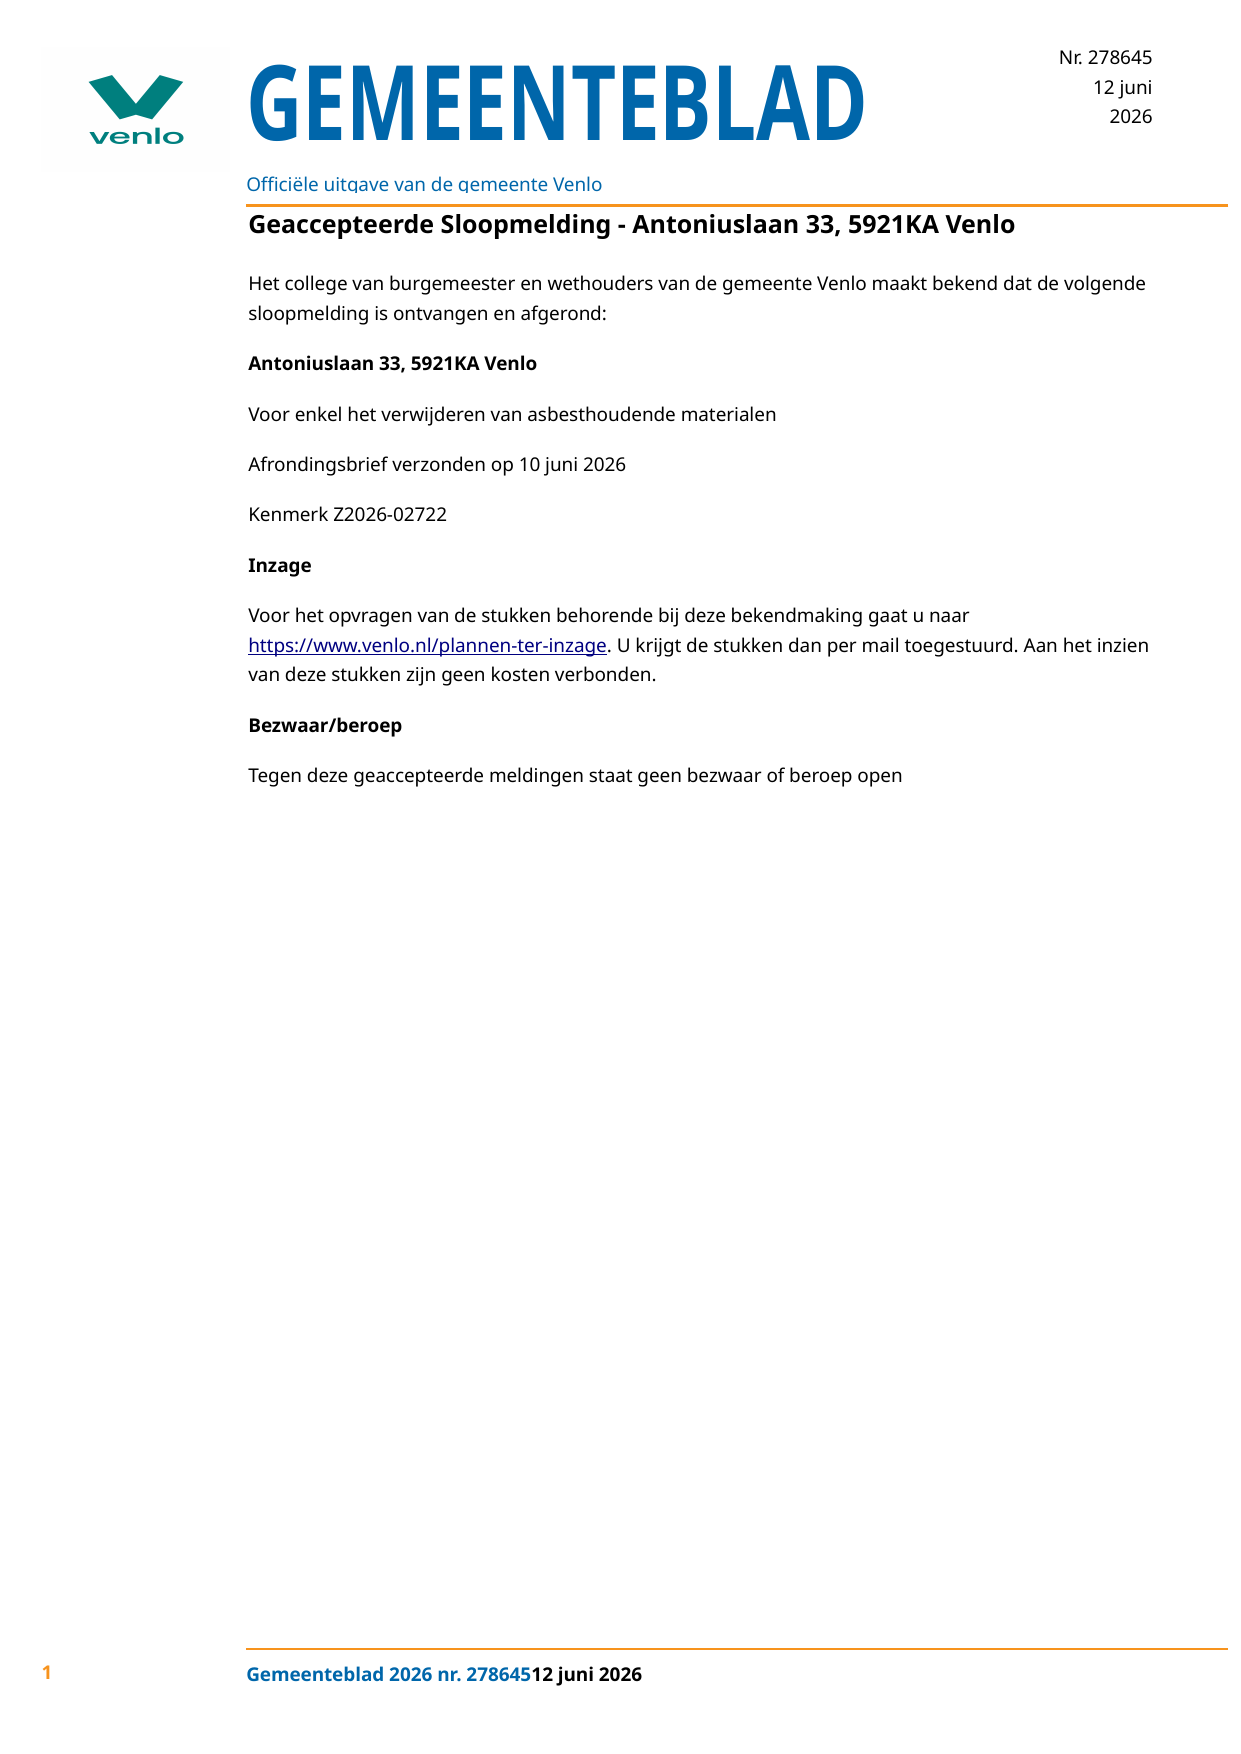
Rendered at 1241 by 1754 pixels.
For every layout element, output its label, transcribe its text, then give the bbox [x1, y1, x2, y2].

text Het college van burgemeester en wethouders van de gemeente Venlo maakt bekend dat de volgende sloopmelding is ontvangen en afgerond: [248, 270, 1152, 326]
text Voor enkel het verwijderen van asbesthoudende materialen [248, 401, 1152, 426]
text Inzage [248, 552, 1152, 578]
text Afrondingsbrief verzonden op 10 juni 2026 [248, 451, 1152, 477]
picture [41, 47, 231, 172]
text Geaccepteerde Sloopmelding - Antoniuslaan 33, 5921KA Venlo [248, 207, 1152, 241]
text Voor het opvragen van de stukken behorende bij deze bekendmaking gaat u naar https://www.venlo.nl/plannen-ter-inzage. U krijgt de stukken dan per mail toegestuurd. Aan het inzien van deze stukken zijn geen kosten verbonden. [248, 602, 1152, 687]
text Antoniuslaan 33, 5921KA Venlo [248, 350, 1152, 376]
text Bezwaar/beroep [248, 712, 1152, 738]
text Kenmerk Z2026-02722 [248, 502, 1152, 527]
text Tegen deze geaccepteerde meldingen staat geen bezwaar of beroep open [248, 762, 1152, 788]
